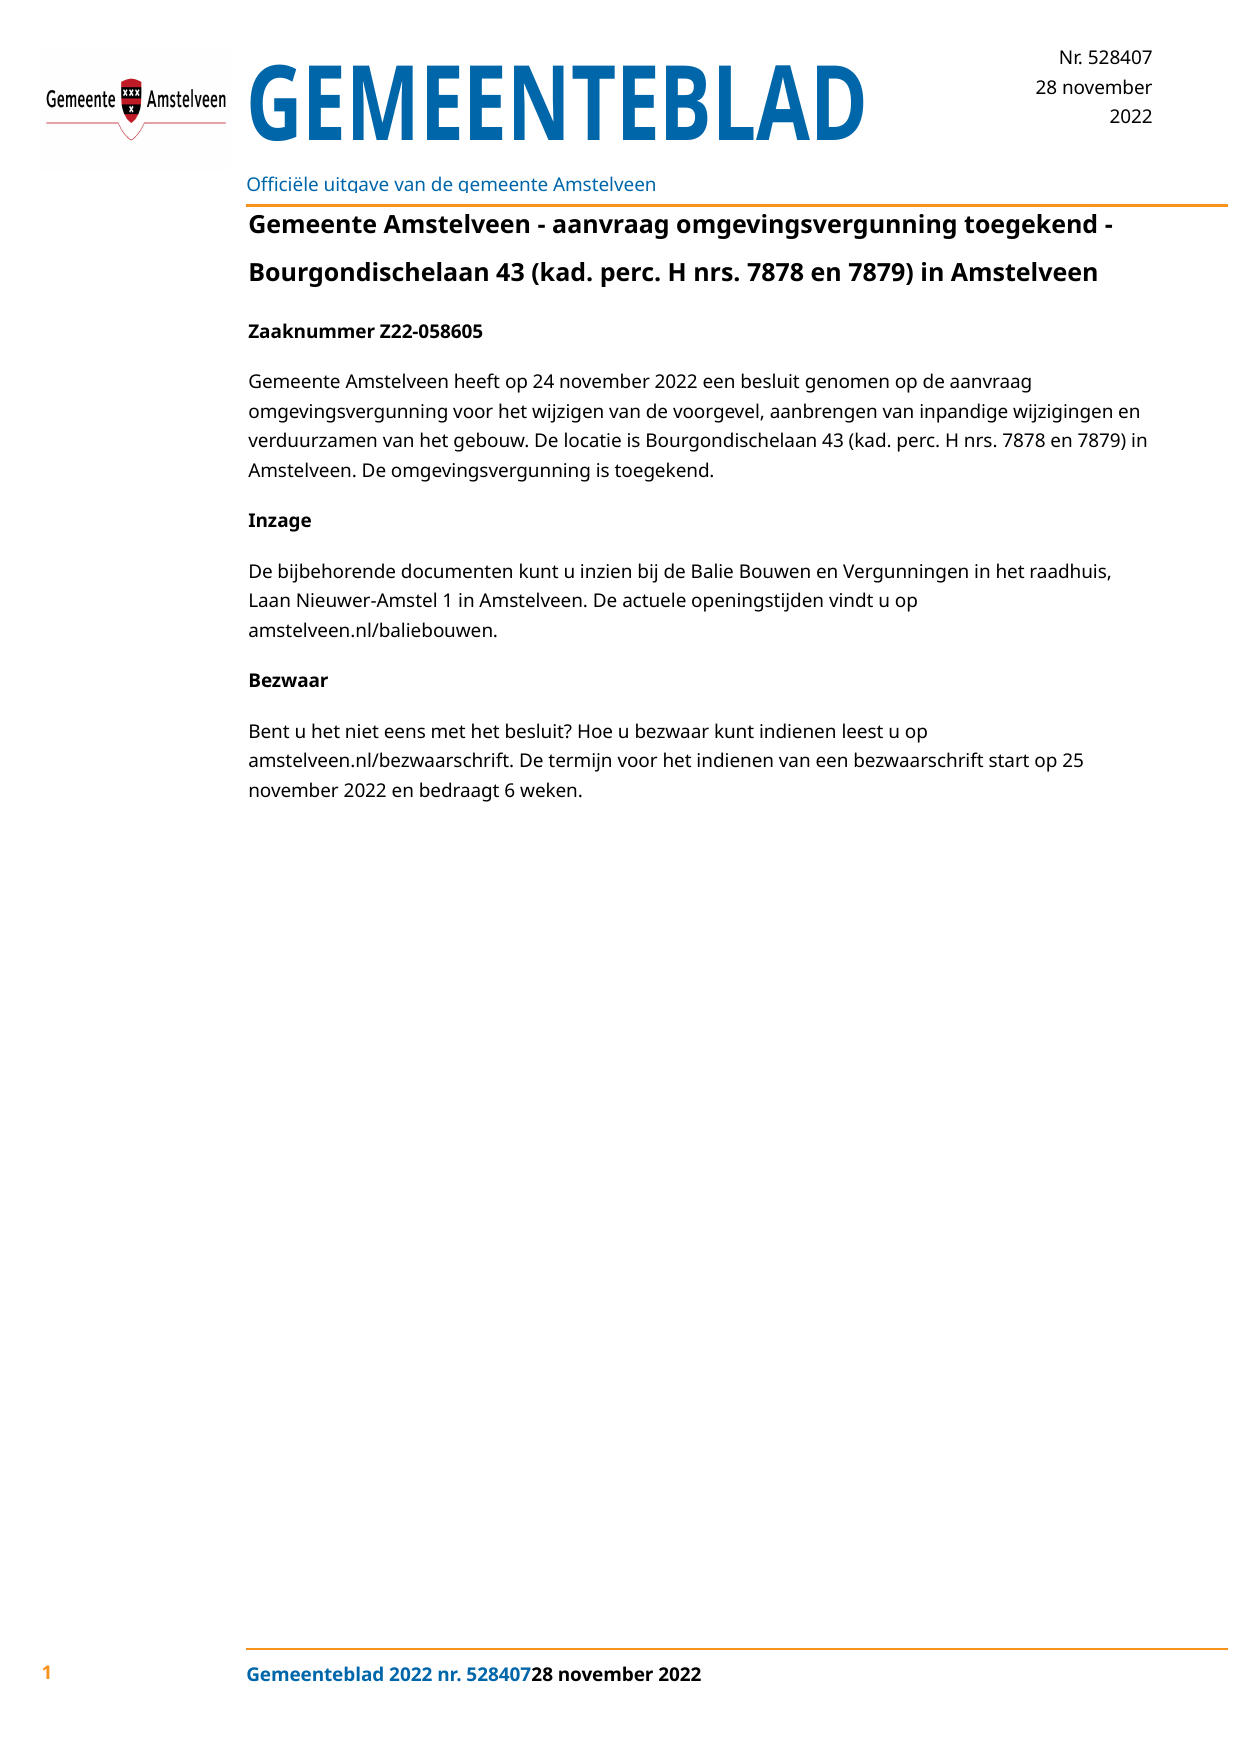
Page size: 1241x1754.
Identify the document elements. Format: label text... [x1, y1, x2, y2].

picture [41, 47, 231, 172]
text Gemeente Amstelveen heeft op 24 november 2022 een besluit genomen op de aanvraag omgevingsvergunning voor het wijzigen van de voorgevel, aanbrengen van inpandige wijzigingen en verduurzamen van het gebouw. De locatie is Bourgondischelaan 43 (kad. perc. H nrs. 7878 en 7879) in Amstelveen. De omgevingsvergunning is toegekend. [248, 368, 1152, 483]
text De bijbehorende documenten kunt u inzien bij de Balie Bouwen en Vergunningen in het raadhuis, Laan Nieuwer-Amstel 1 in Amstelveen. De actuele openingstijden vindt u op amstelveen.nl/baliebouwen. [248, 558, 1152, 643]
text Gemeente Amstelveen - aanvraag omgevingsvergunning toegekend - Bourgondischelaan 43 (kad. perc. H nrs. 7878 en 7879) in Amstelveen [248, 207, 1152, 288]
text Inzage [248, 507, 1152, 533]
text Zaaknummer Z22-058605 [248, 318, 1152, 344]
text Bezwaar [248, 667, 1152, 693]
text Bent u het niet eens met het besluit? Hoe u bezwaar kunt indienen leest u op amstelveen.nl/bezwaarschrift. De termijn voor het indienen van een bezwaarschrift start op 25 november 2022 en bedraagt 6 weken. [248, 718, 1152, 803]
